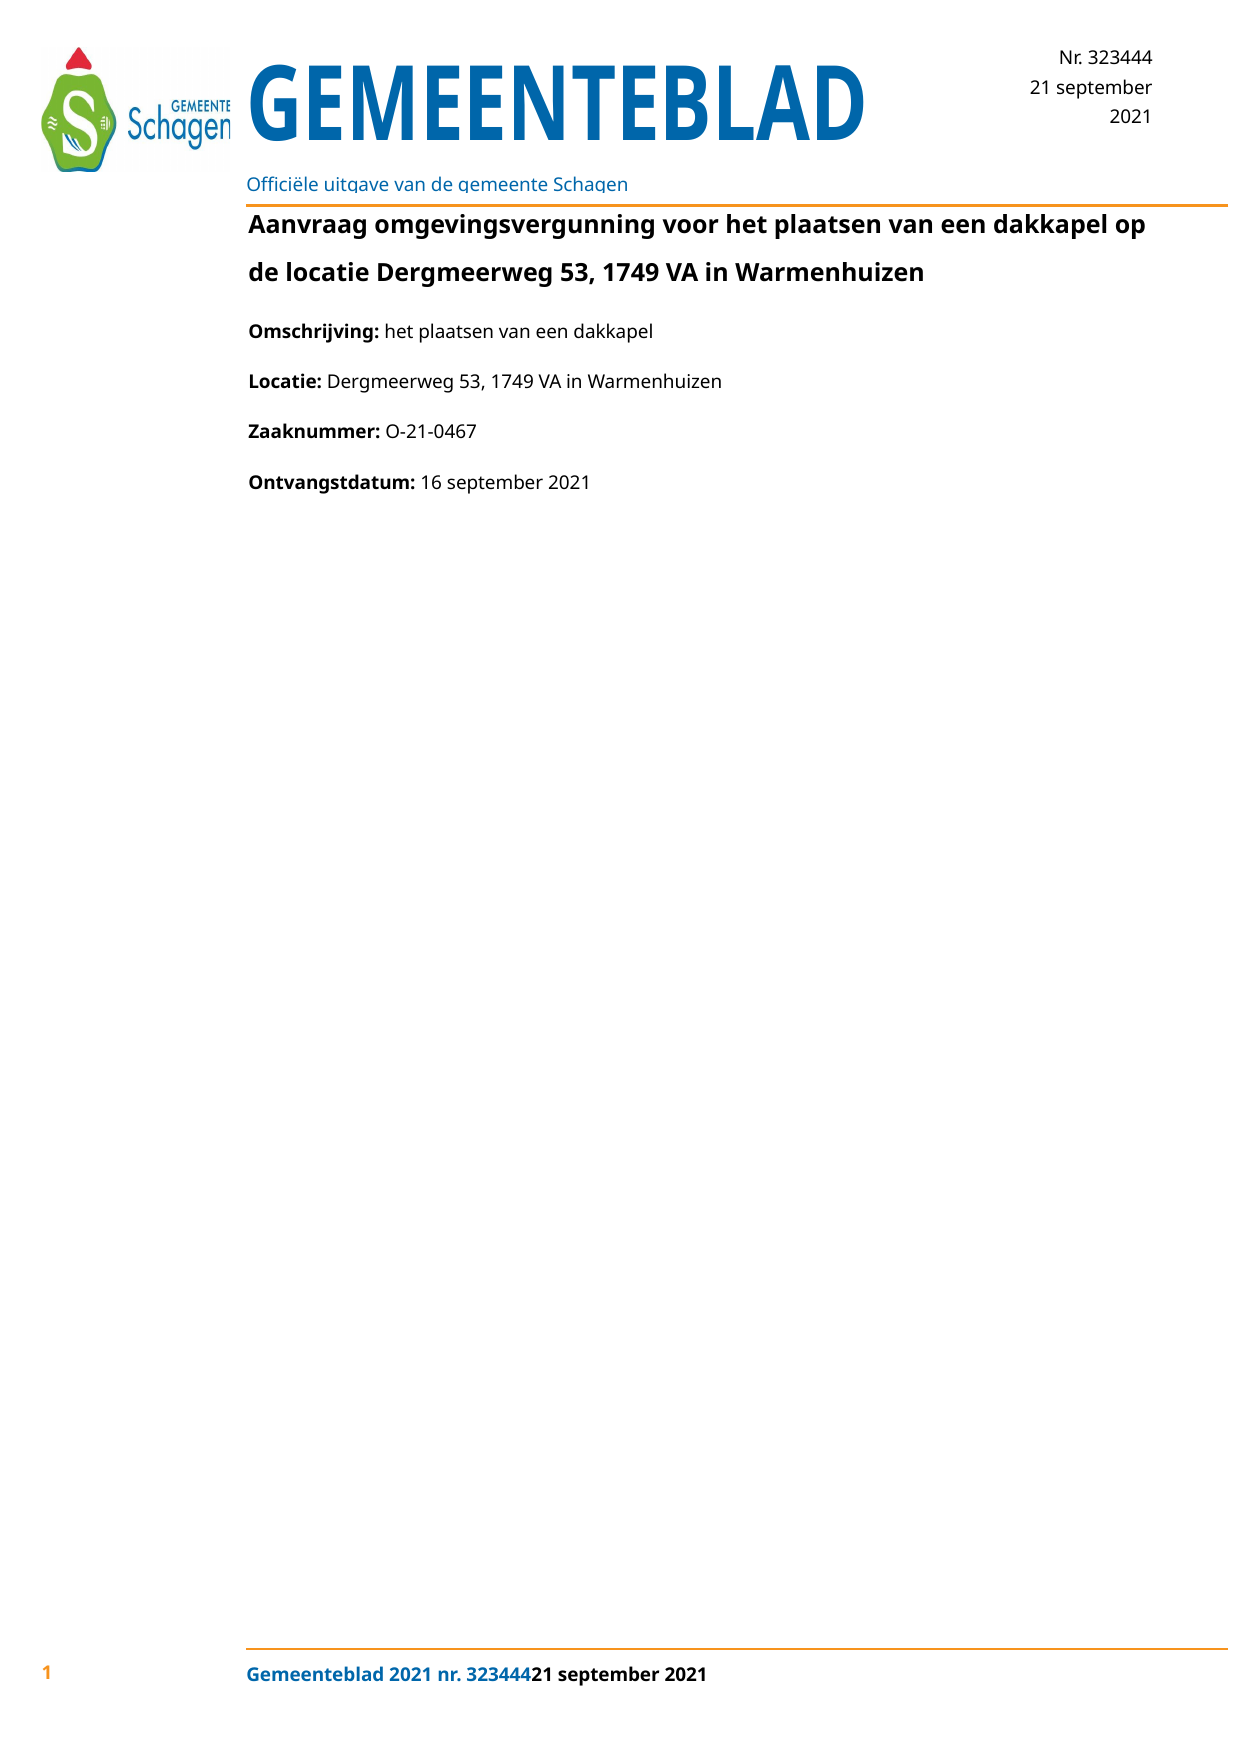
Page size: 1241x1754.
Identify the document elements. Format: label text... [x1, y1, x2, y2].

text Aanvraag omgevingsvergunning voor het plaatsen van een dakkapel op de locatie Dergmeerweg 53, 1749 VA in Warmenhuizen [248, 207, 1152, 288]
text Zaaknummer: O-21-0467 [248, 419, 1152, 444]
text Locatie: Dergmeerweg 53, 1749 VA in Warmenhuizen [248, 368, 1152, 394]
text Omschrijving: het plaatsen van een dakkapel [248, 318, 1152, 344]
picture [41, 47, 231, 172]
text Ontvangstdatum: 16 september 2021 [248, 469, 1152, 495]
